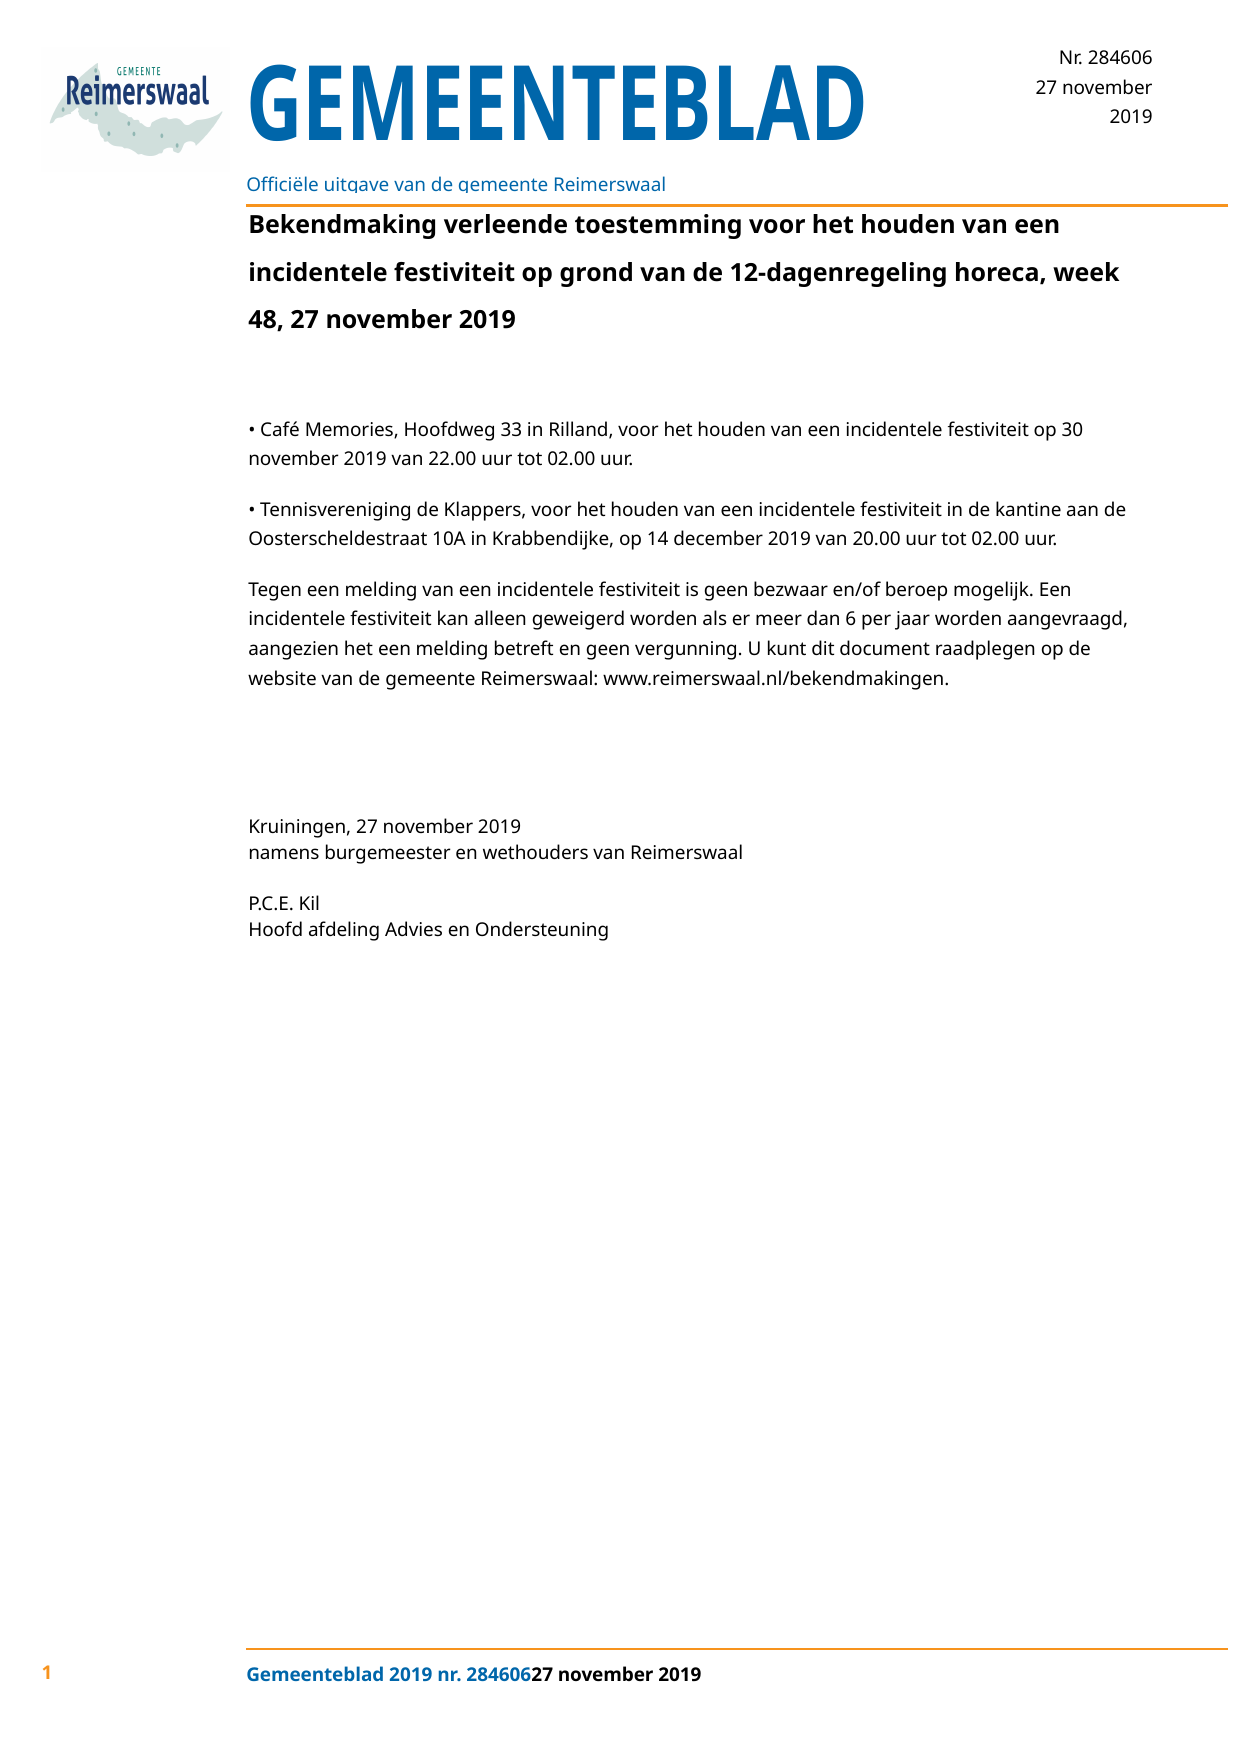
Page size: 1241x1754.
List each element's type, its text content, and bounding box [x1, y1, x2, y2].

text namens burgemeester en wethouders van Reimerswaal [248, 839, 1152, 865]
text • Tennisvereniging de Klappers, voor het houden van een incidentele festiviteit in de kantine aan de Oosterscheldestraat 10A in Krabbendijke, op 14 december 2019 van 20.00 uur tot 02.00 uur. [248, 496, 1152, 551]
text P.C.E. Kil [248, 891, 1152, 916]
text Kruiningen, 27 november 2019 [248, 813, 1152, 839]
text Hoofd afdeling Advies en Ondersteuning [248, 916, 1152, 942]
picture [41, 47, 231, 172]
text Tegen een melding van een incidentele festiviteit is geen bezwaar en/of beroep mogelijk. Een incidentele festiviteit kan alleen geweigerd worden als er meer dan 6 per jaar worden aangevraagd, aangezien het een melding betreft en geen vergunning. U kunt dit document raadplegen op de website van de gemeente Reimerswaal: www.reimerswaal.nl/bekendmakingen. [248, 576, 1152, 690]
text Bekendmaking verleende toestemming voor het houden van een incidentele festiviteit op grond van de 12-dagenregeling horeca, week 48, 27 november 2019 [248, 207, 1152, 336]
text • Café Memories, Hoofdweg 33 in Rilland, voor het houden van een incidentele festiviteit op 30 november 2019 van 22.00 uur tot 02.00 uur. [248, 416, 1152, 471]
